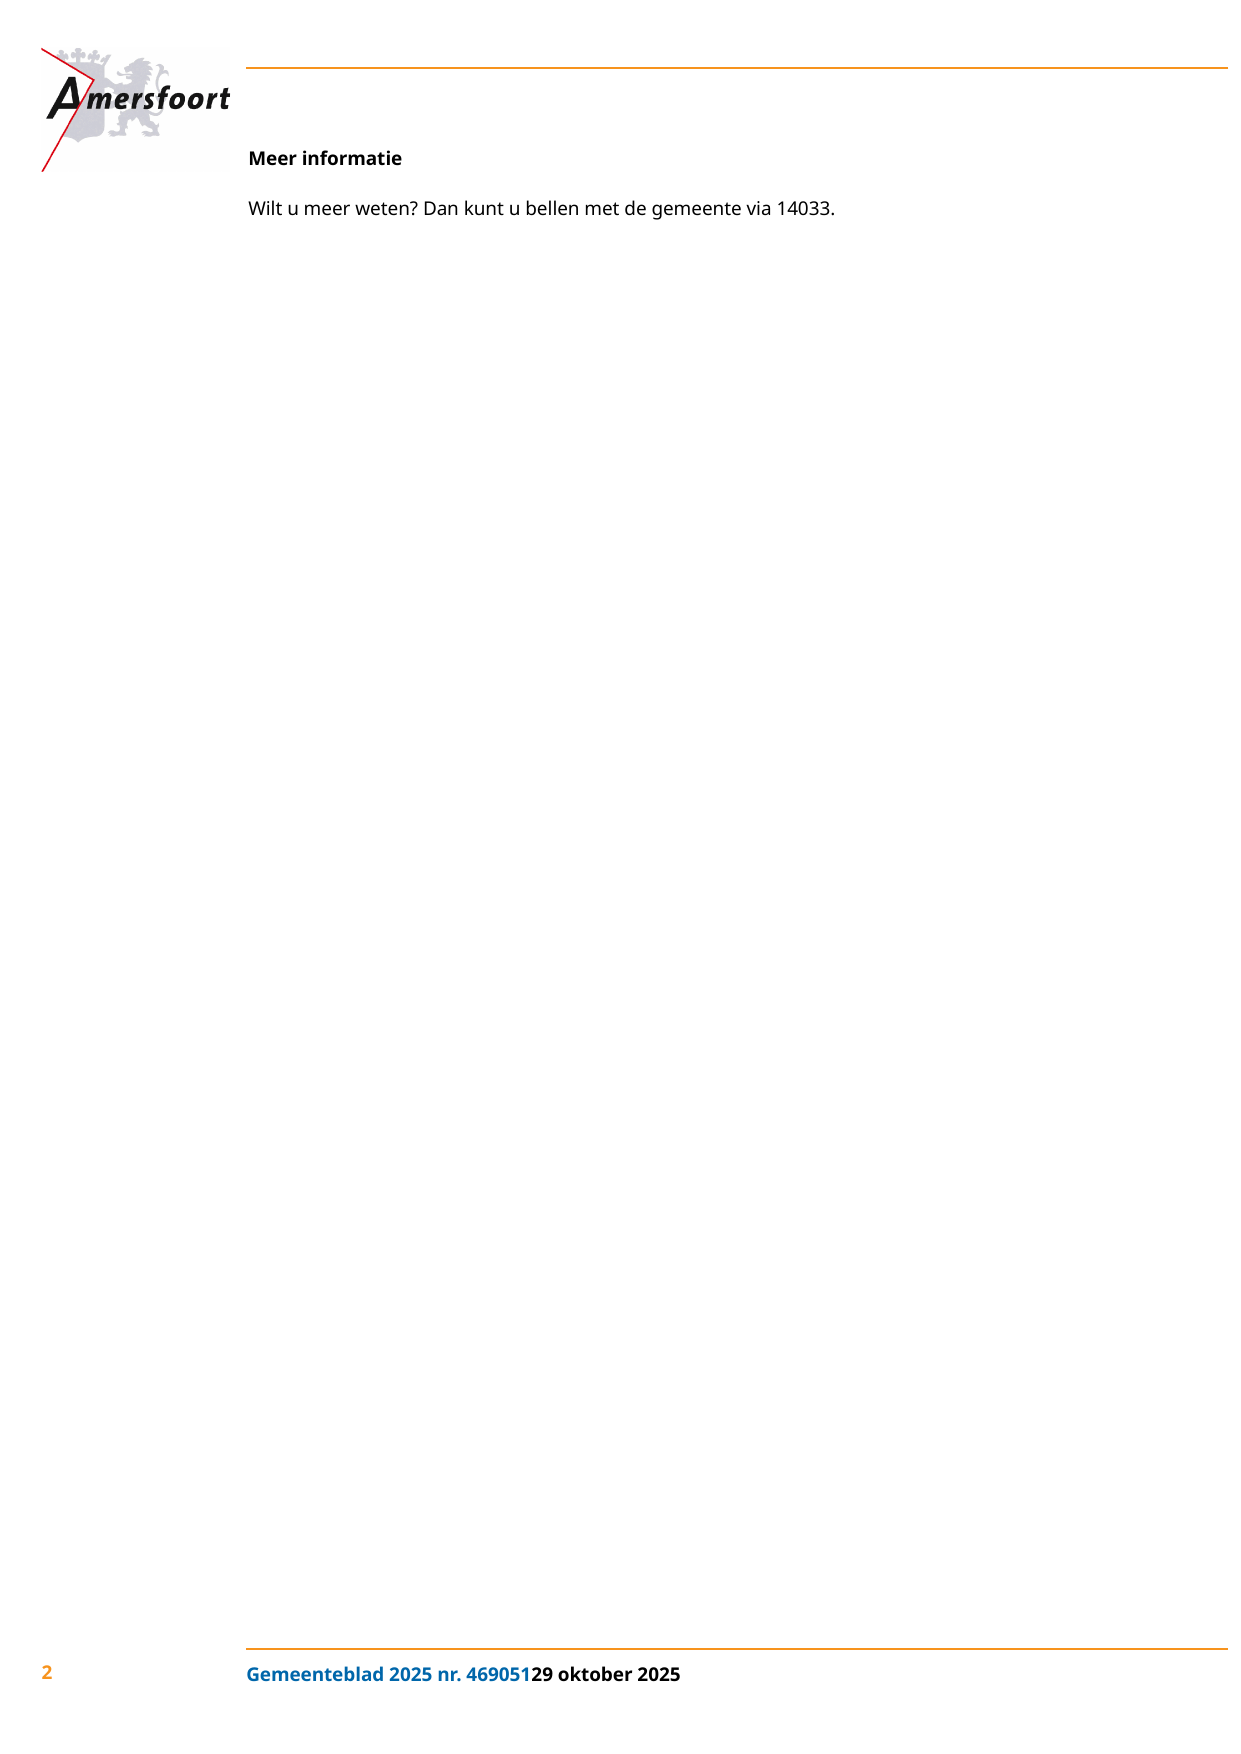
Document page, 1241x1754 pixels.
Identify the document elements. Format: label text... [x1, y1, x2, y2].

picture [41, 47, 231, 172]
text Meer informatie [248, 145, 1152, 171]
text Wilt u meer weten? Dan kunt u bellen met de gemeente via 14033. [248, 196, 1152, 221]
